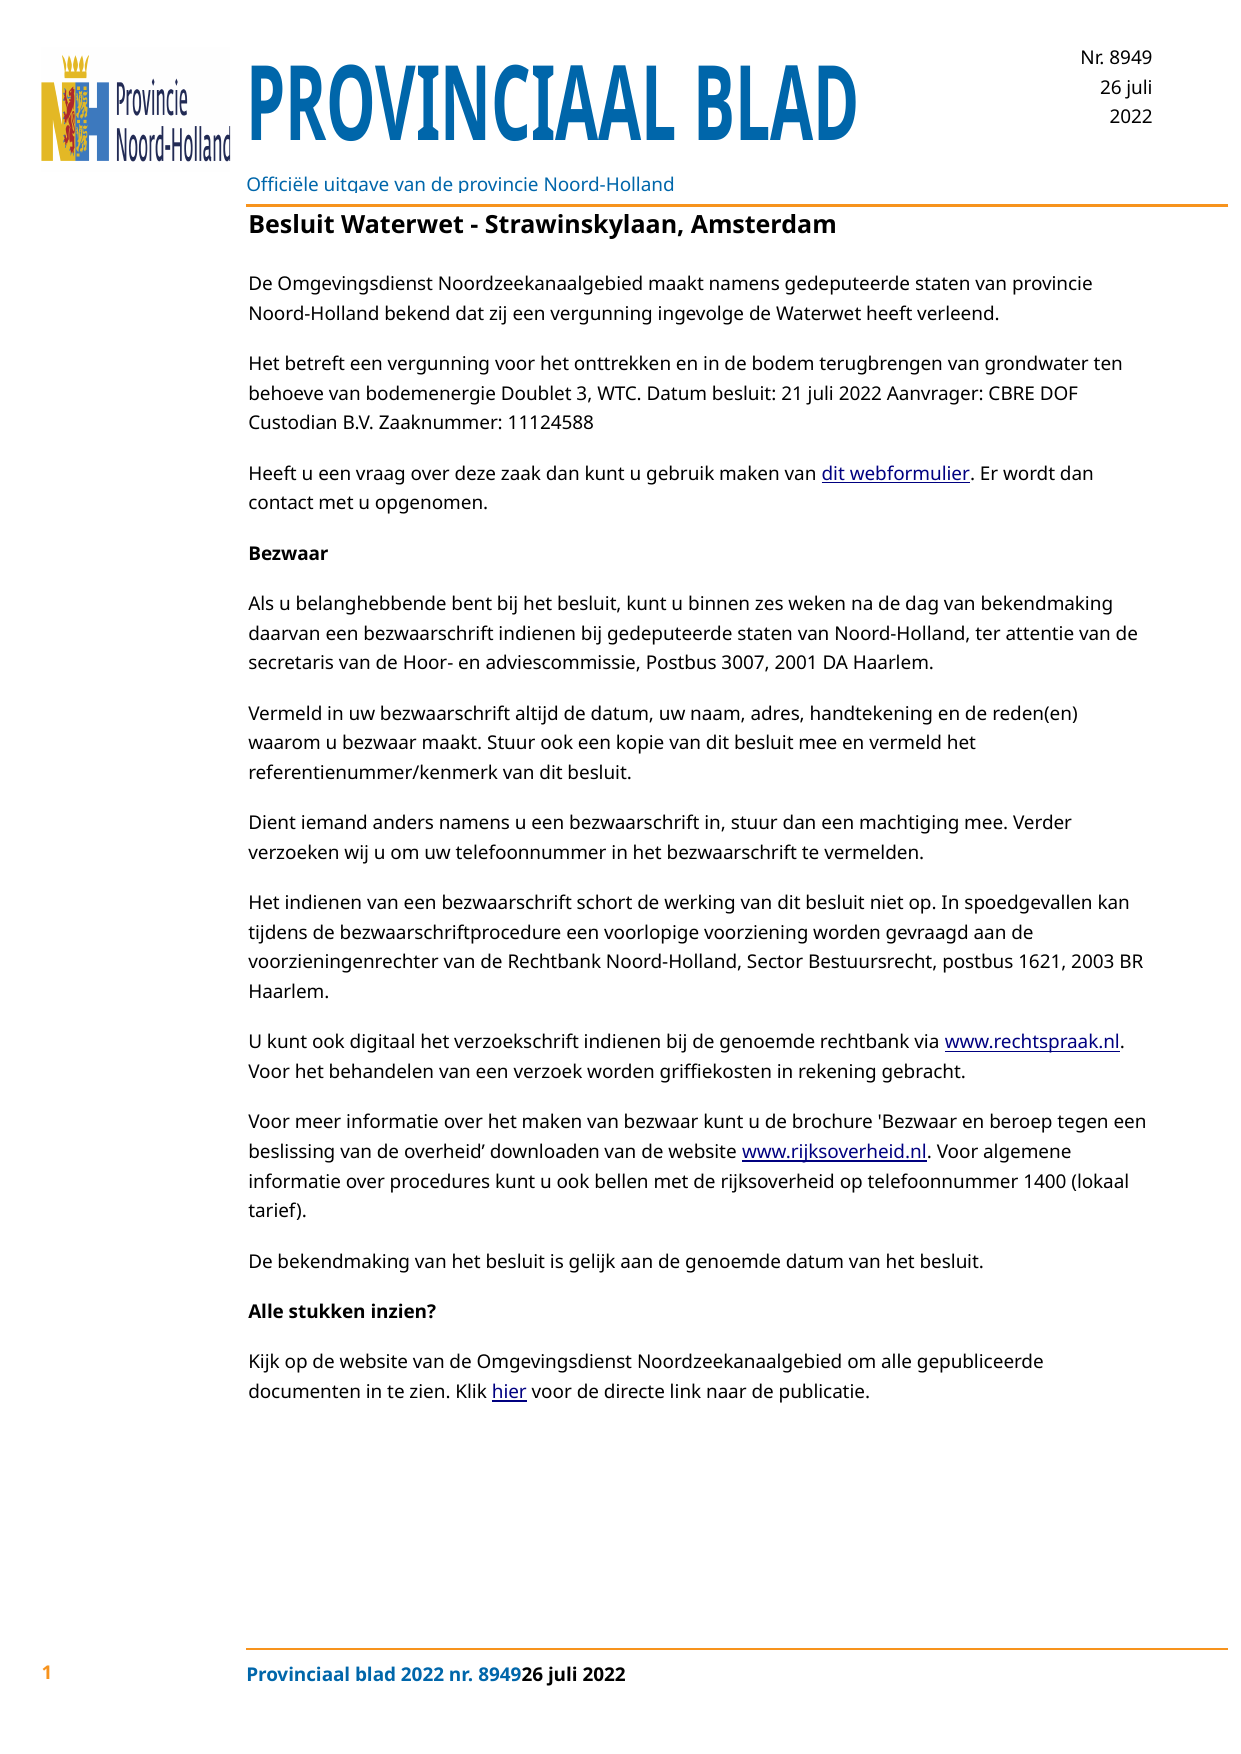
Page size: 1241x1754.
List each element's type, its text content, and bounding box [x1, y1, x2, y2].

text Als u belanghebbende bent bij het besluit, kunt u binnen zes weken na de dag van bekendmaking daarvan een bezwaarschrift indienen bij gedeputeerde staten van Noord-Holland, ter attentie van de secretaris van de Hoor- en adviescommissie, Postbus 3007, 2001 DA Haarlem. [248, 590, 1152, 675]
text Het betreft een vergunning voor het onttrekken en in de bodem terugbrengen van grondwater ten behoeve van bodemenergie Doublet 3, WTC. Datum besluit: 21 juli 2022 Aanvrager: CBRE DOF Custodian B.V. Zaaknummer: 11124588 [248, 350, 1152, 435]
text Alle stukken inzien? [248, 1298, 1152, 1324]
text Besluit Waterwet - Strawinskylaan, Amsterdam [248, 207, 1152, 241]
text Dient iemand anders namens u een bezwaarschrift in, stuur dan een machtiging mee. Verder verzoeken wij u om uw telefoonnummer in het bezwaarschrift te vermelden. [248, 809, 1152, 865]
text De bekendmaking van het besluit is gelijk aan de genoemde datum van het besluit. [248, 1248, 1152, 1273]
text Vermeld in uw bezwaarschrift altijd de datum, uw naam, adres, handtekening en de reden(en) waarom u bezwaar maakt. Stuur ook een kopie van dit besluit mee en vermeld het referentienummer/kenmerk van dit besluit. [248, 700, 1152, 785]
text Het indienen van een bezwaarschrift schort de werking van dit besluit niet op. In spoedgevallen kan tijdens de bezwaarschriftprocedure een voorlopige voorziening worden gevraagd aan de voorzieningenrechter van de Rechtbank Noord-Holland, Sector Bestuursrecht, postbus 1621, 2003 BR Haarlem. [248, 889, 1152, 1004]
picture [41, 47, 231, 172]
text Heeft u een vraag over deze zaak dan kunt u gebruik maken van dit webformulier. Er wordt dan contact met u opgenomen. [248, 460, 1152, 515]
text U kunt ook digitaal het verzoekschrift indienen bij de genoemde rechtbank via www.rechtspraak.nl. Voor het behandelen van een verzoek worden griffiekosten in rekening gebracht. [248, 1029, 1152, 1084]
text Voor meer informatie over het maken van bezwaar kunt u de brochure 'Bezwaar en beroep tegen een beslissing van de overheid’ downloaden van de website www.rijksoverheid.nl. Voor algemene informatie over procedures kunt u ook bellen met de rijksoverheid op telefoonnummer 1400 (lokaal tarief). [248, 1109, 1152, 1223]
text De Omgevingsdienst Noordzeekanaalgebied maakt namens gedeputeerde staten van provincie Noord-Holland bekend dat zij een vergunning ingevolge de Waterwet heeft verleend. [248, 270, 1152, 326]
text Bezwaar [248, 540, 1152, 566]
text Kijk op de website van de Omgevingsdienst Noordzeekanaalgebied om alle gepubliceerde documenten in te zien. Klik hier voor de directe link naar de publicatie. [248, 1349, 1152, 1404]
